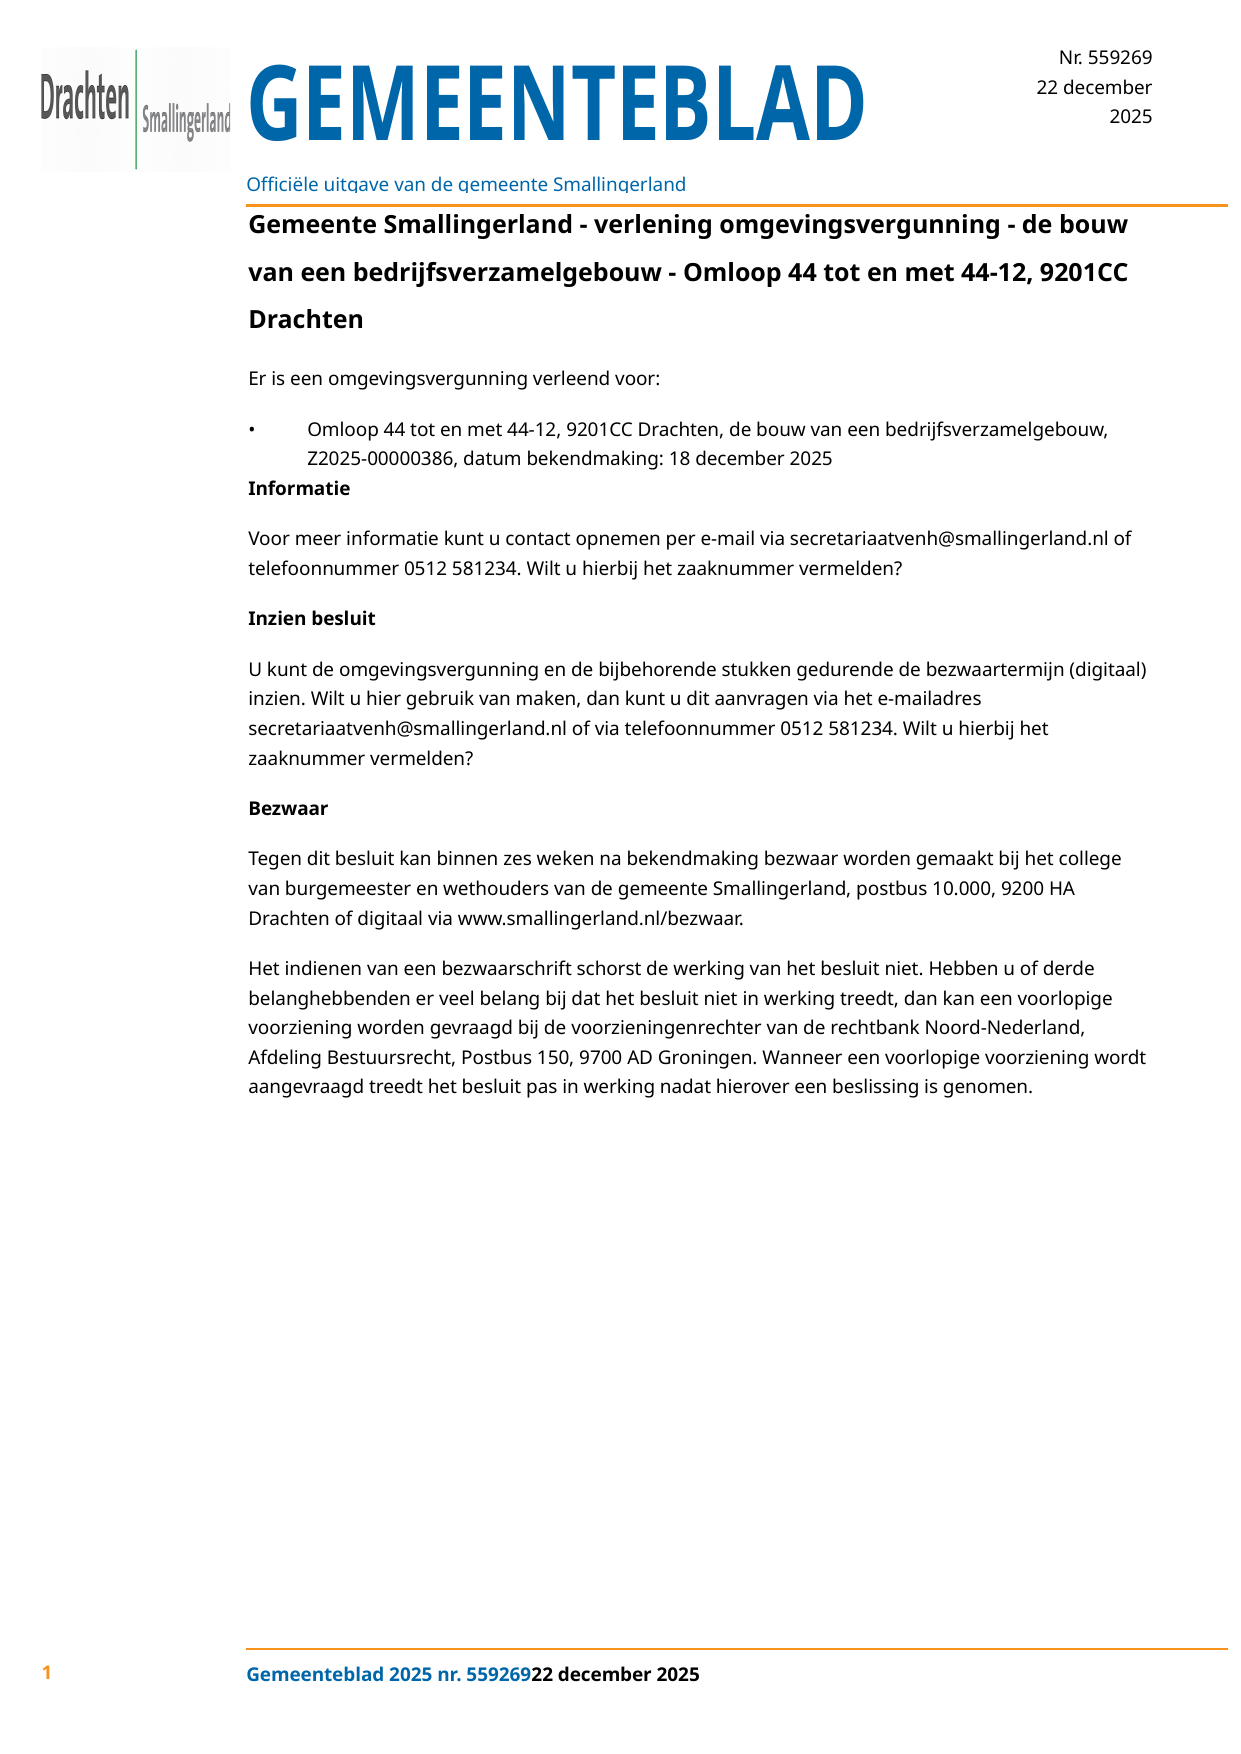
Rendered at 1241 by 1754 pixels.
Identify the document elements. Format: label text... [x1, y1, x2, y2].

list Omloop 44 tot en met 44-12, 9201CC Drachten, de bouw van een bedrijfsverzamelgebouw, Z2025-00000386, datum bekendmaking: 18 december 2025 [248, 416, 1152, 471]
text Voor meer informatie kunt u contact opnemen per e-mail via secretariaatvenh@smallingerland.nl of telefoonnummer 0512 581234. Wilt u hierbij het zaaknummer vermelden? [248, 526, 1152, 581]
text Informatie [248, 475, 1152, 501]
text U kunt de omgevingsvergunning en de bijbehorende stukken gedurende de bezwaartermijn (digitaal) inzien. Wilt u hier gebruik van maken, dan kunt u dit aanvragen via het e-mailadres secretariaatvenh@smallingerland.nl of via telefoonnummer 0512 581234. Wilt u hierbij het zaaknummer vermelden? [248, 656, 1152, 770]
text Het indienen van een bezwaarschrift schorst de werking van het besluit niet. Hebben u of derde belanghebbenden er veel belang bij dat het besluit niet in werking treedt, dan kan een voorlopige voorziening worden gevraagd bij de voorzieningenrechter van de rechtbank Noord-Nederland, Afdeling Bestuursrecht, Postbus 150, 9700 AD Groningen. Wanneer een voorlopige voorziening wordt aangevraagd treedt het besluit pas in werking nadat hierover een beslissing is genomen. [248, 955, 1152, 1099]
text Bezwaar [248, 795, 1152, 821]
text Er is een omgevingsvergunning verleend voor: [248, 366, 1152, 391]
text Gemeente Smallingerland - verlening omgevingsvergunning - de bouw van een bedrijfsverzamelgebouw - Omloop 44 tot en met 44-12, 9201CC Drachten [248, 207, 1152, 336]
text Inzien besluit [248, 606, 1152, 631]
text Tegen dit besluit kan binnen zes weken na bekendmaking bezwaar worden gemaakt bij het college van burgemeester en wethouders van de gemeente Smallingerland, postbus 10.000, 9200 HA Drachten of digitaal via www.smallingerland.nl/bezwaar. [248, 846, 1152, 930]
picture [41, 47, 231, 172]
